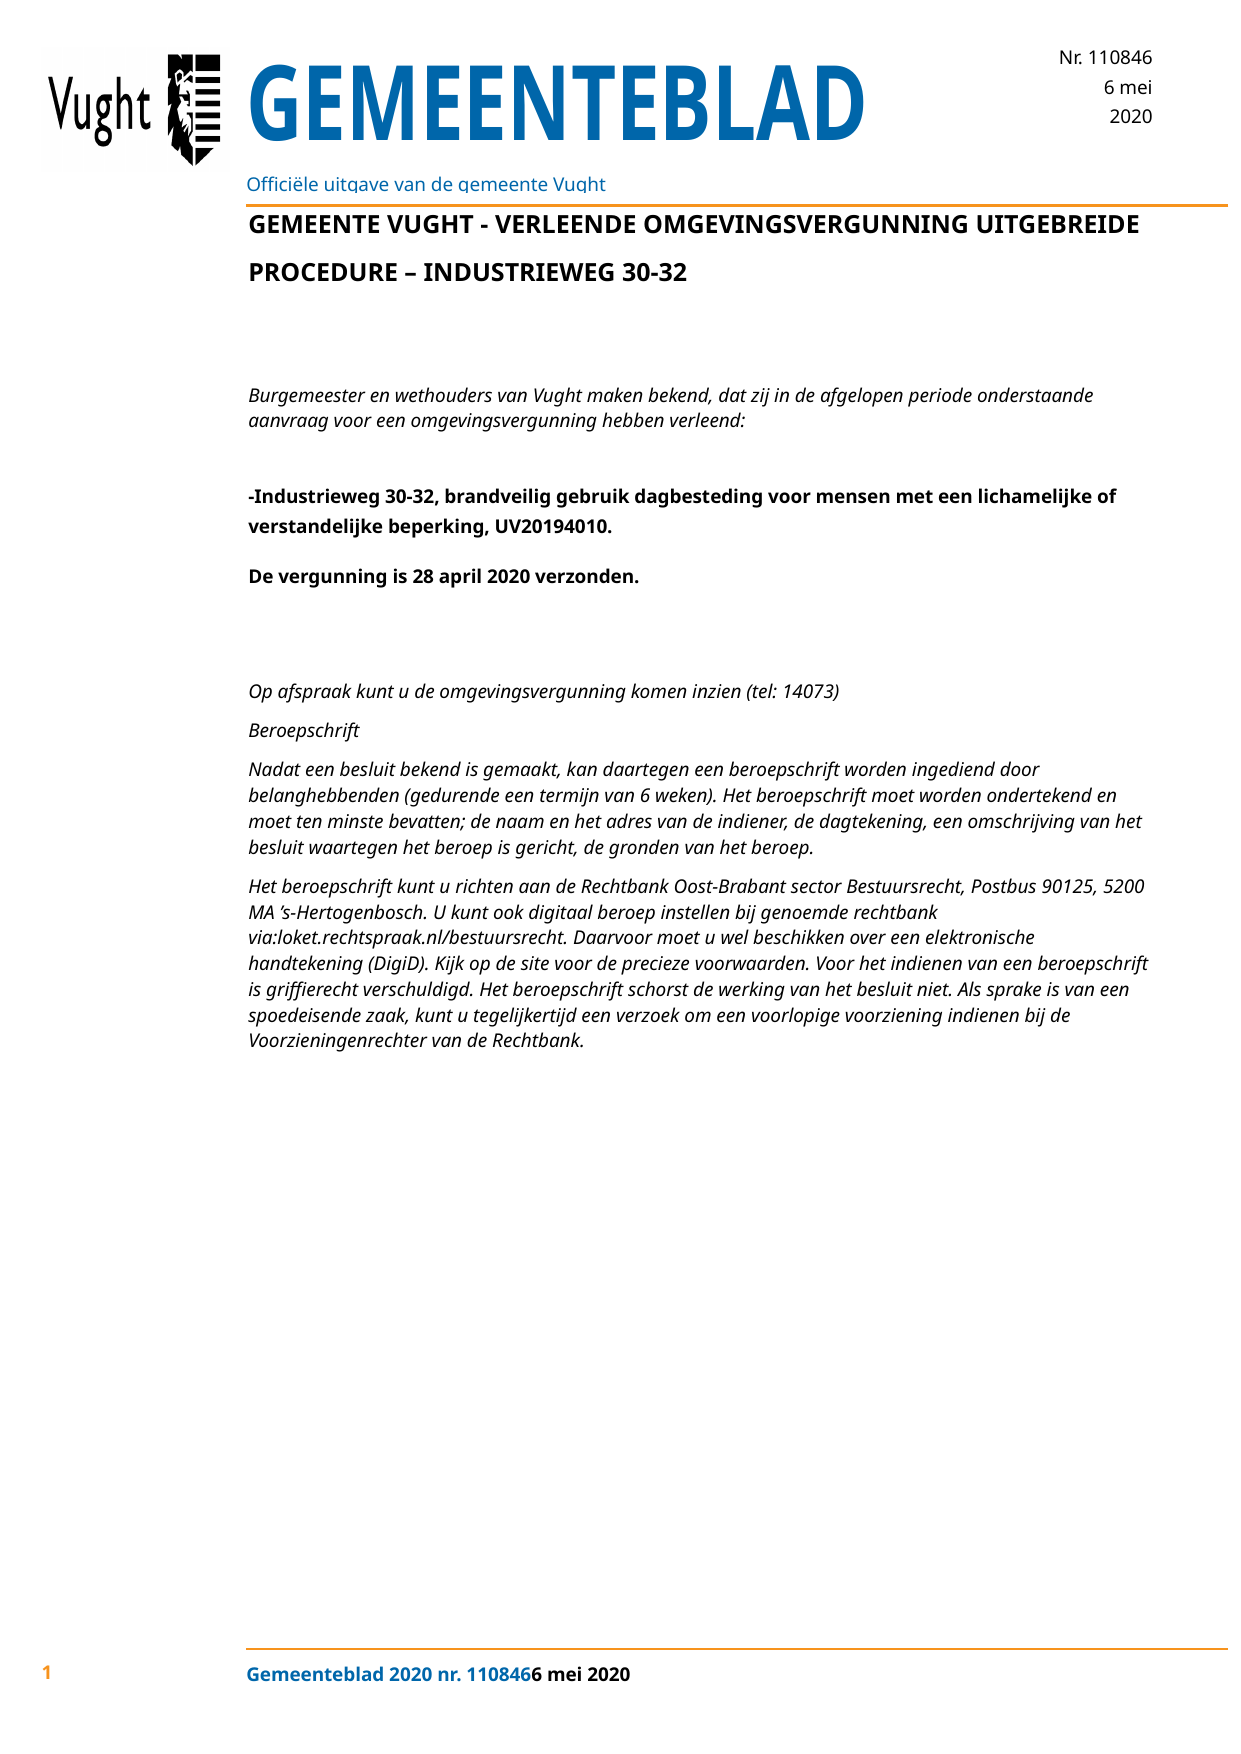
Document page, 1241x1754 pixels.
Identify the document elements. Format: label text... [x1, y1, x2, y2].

text -Industrieweg 30-32, brandveilig gebruik dagbesteding voor mensen met een lichamelijke of verstandelijke beperking, UV20194010. [248, 484, 1152, 539]
text GEMEENTE VUGHT - VERLEENDE OMGEVINGSVERGUNNING UITGEBREIDE PROCEDURE – INDUSTRIEWEG 30-32 [248, 207, 1152, 288]
text Burgemeester en wethouders van Vught maken bekend, dat zij in de afgelopen periode onderstaande aanvraag voor een omgevingsvergunning hebben verleend: [248, 382, 1152, 433]
text De vergunning is 28 april 2020 verzonden. [248, 564, 1152, 589]
picture [41, 47, 231, 172]
text Beroepschrift [248, 717, 1152, 743]
text Op afspraak kunt u de omgevingsvergunning komen inzien (tel: 14073) [248, 678, 1152, 704]
text Het beroepschrift kunt u richten aan de Rechtbank Oost-Brabant sector Bestuursrecht, Postbus 90125, 5200 MA ’s-Hertogenbosch. U kunt ook digitaal beroep instellen bij genoemde rechtbank via:loket.rechtspraak.nl/bestuursrecht. Daarvoor moet u wel beschikken over een elektronische handtekening (DigiD). Kijk op de site voor de precieze voorwaarden. Voor het indienen van een beroepschrift is griffierecht verschuldigd. Het beroepschrift schorst de werking van het besluit niet. Als sprake is van een spoedeisende zaak, kunt u tegelijkertijd een verzoek om een voorlopige voorziening indienen bij de Voorzieningenrechter van de Rechtbank. [248, 873, 1152, 1053]
text Nadat een besluit bekend is gemaakt, kan daartegen een beroepschrift worden ingediend door belanghebbenden (gedurende een termijn van 6 weken). Het beroepschrift moet worden ondertekend en moet ten minste bevatten; de naam en het adres van de indiener, de dagtekening, een omschrijving van het besluit waartegen het beroep is gericht, de gronden van het beroep. [248, 757, 1152, 859]
